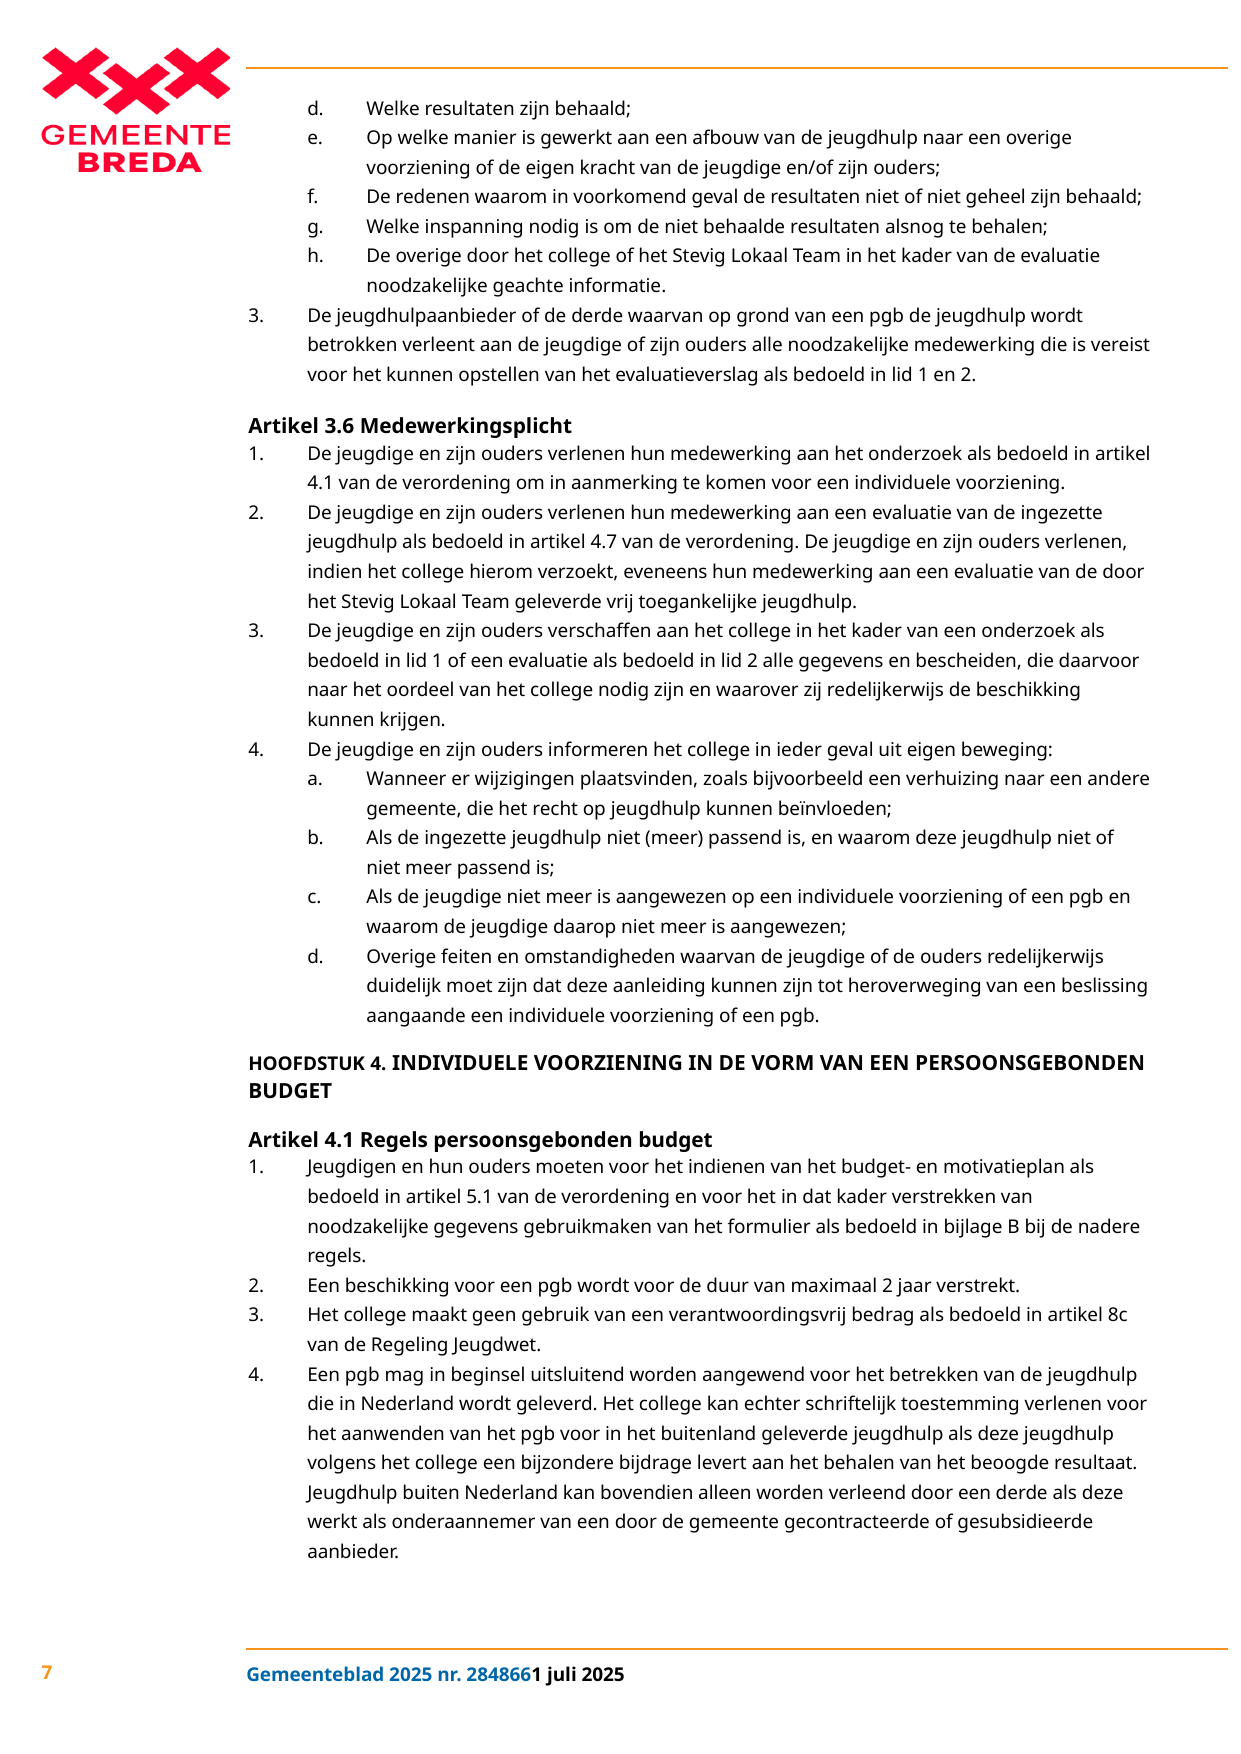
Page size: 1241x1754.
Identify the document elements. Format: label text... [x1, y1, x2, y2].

list Welke inspanning nodig is om de niet behaalde resultaten alsnog te behalen; [307, 213, 1152, 239]
list De jeugdige en zijn ouders verlenen hun medewerking aan het onderzoek als bedoeld in artikel 4.1 van de verordening om in aanmerking te komen voor een individuele voorziening. [248, 440, 1152, 495]
list Een beschikking voor een pgb wordt voor de duur van maximaal 2 jaar verstrekt. [248, 1272, 1152, 1298]
list Een pgb mag in beginsel uitsluitend worden aangewend voor het betrekken van de jeugdhulp die in Nederland wordt geleverd. Het college kan echter schriftelijk toestemming verlenen voor het aanwenden van het pgb voor in het buitenland geleverde jeugdhulp als deze jeugdhulp volgens het college een bijzondere bijdrage levert aan het behalen van het beoogde resultaat. Jeugdhulp buiten Nederland kan bovendien alleen worden verleend door een derde als deze werkt als onderaannemer van een door de gemeente gecontracteerde of gesubsidieerde aanbieder. [248, 1361, 1152, 1564]
list Op welke manier is gewerkt aan een afbouw van de jeugdhulp naar een overige voorziening of de eigen kracht van de jeugdige en/of zijn ouders; [307, 124, 1152, 180]
text HOOFDSTUK 4. INDIVIDUELE VOORZIENING IN DE VORM VAN EEN PERSOONSGEBONDEN BUDGET [248, 1048, 1152, 1104]
list Het college maakt geen gebruik van een verantwoordingsvrij bedrag als bedoeld in artikel 8c van de Regeling Jeugdwet. [248, 1302, 1152, 1357]
list Jeugdigen en hun ouders moeten voor het indienen van het budget- en motivatieplan als bedoeld in artikel 5.1 van de verordening en voor het in dat kader verstrekken van noodzakelijke gegevens gebruikmaken van het formulier als bedoeld in bijlage B bij de nadere regels. [248, 1154, 1152, 1268]
list De overige door het college of het Stevig Lokaal Team in het kader van de evaluatie noodzakelijke geachte informatie. [307, 243, 1152, 298]
list De jeugdige en zijn ouders verlenen hun medewerking aan een evaluatie van de ingezette jeugdhulp als bedoeld in artikel 4.7 van de verordening. De jeugdige en zijn ouders verlenen, indien het college hierom verzoekt, eveneens hun medewerking aan een evaluatie van de door het Stevig Lokaal Team geleverde vrij toegankelijke jeugdhulp. [248, 499, 1152, 613]
list De redenen waarom in voorkomend geval de resultaten niet of niet geheel zijn behaald; [307, 183, 1152, 209]
list De jeugdhulpaanbieder of de derde waarvan op grond van een pgb de jeugdhulp wordt betrokken verleent aan de jeugdige of zijn ouders alle noodzakelijke medewerking die is vereist voor het kunnen opstellen van het evaluatieverslag als bedoeld in lid 1 en 2. [248, 302, 1152, 387]
text Artikel 3.6 Medewerkingsplicht [248, 411, 1152, 440]
list Wanneer er wijzigingen plaatsvinden, zoals bijvoorbeeld een verhuizing naar een andere gemeente, die het recht op jeugdhulp kunnen beïnvloeden; [307, 765, 1152, 821]
list De jeugdige en zijn ouders verschaffen aan het college in het kader van een onderzoek als bedoeld in lid 1 of een evaluatie als bedoeld in lid 2 alle gegevens en bescheiden, die daarvoor naar het oordeel van het college nodig zijn en waarover zij redelijkerwijs de beschikking kunnen krijgen. [248, 617, 1152, 732]
list Als de jeugdige niet meer is aangewezen op een individuele voorziening of een pgb en waarom de jeugdige daarop niet meer is aangewezen; [307, 884, 1152, 939]
list Welke resultaten zijn behaald; [307, 95, 1152, 121]
list Overige feiten en omstandigheden waarvan de jeugdige of de ouders redelijkerwijs duidelijk moet zijn dat deze aanleiding kunnen zijn tot heroverweging van een beslissing aangaande een individuele voorziening of een pgb. [307, 943, 1152, 1028]
list De jeugdige en zijn ouders informeren het college in ieder geval uit eigen beweging: [248, 736, 1152, 761]
picture [41, 47, 231, 172]
text Artikel 4.1 Regels persoonsgebonden budget [248, 1125, 1152, 1154]
list Als de ingezette jeugdhulp niet (meer) passend is, en waarom deze jeugdhulp niet of niet meer passend is; [307, 824, 1152, 880]
